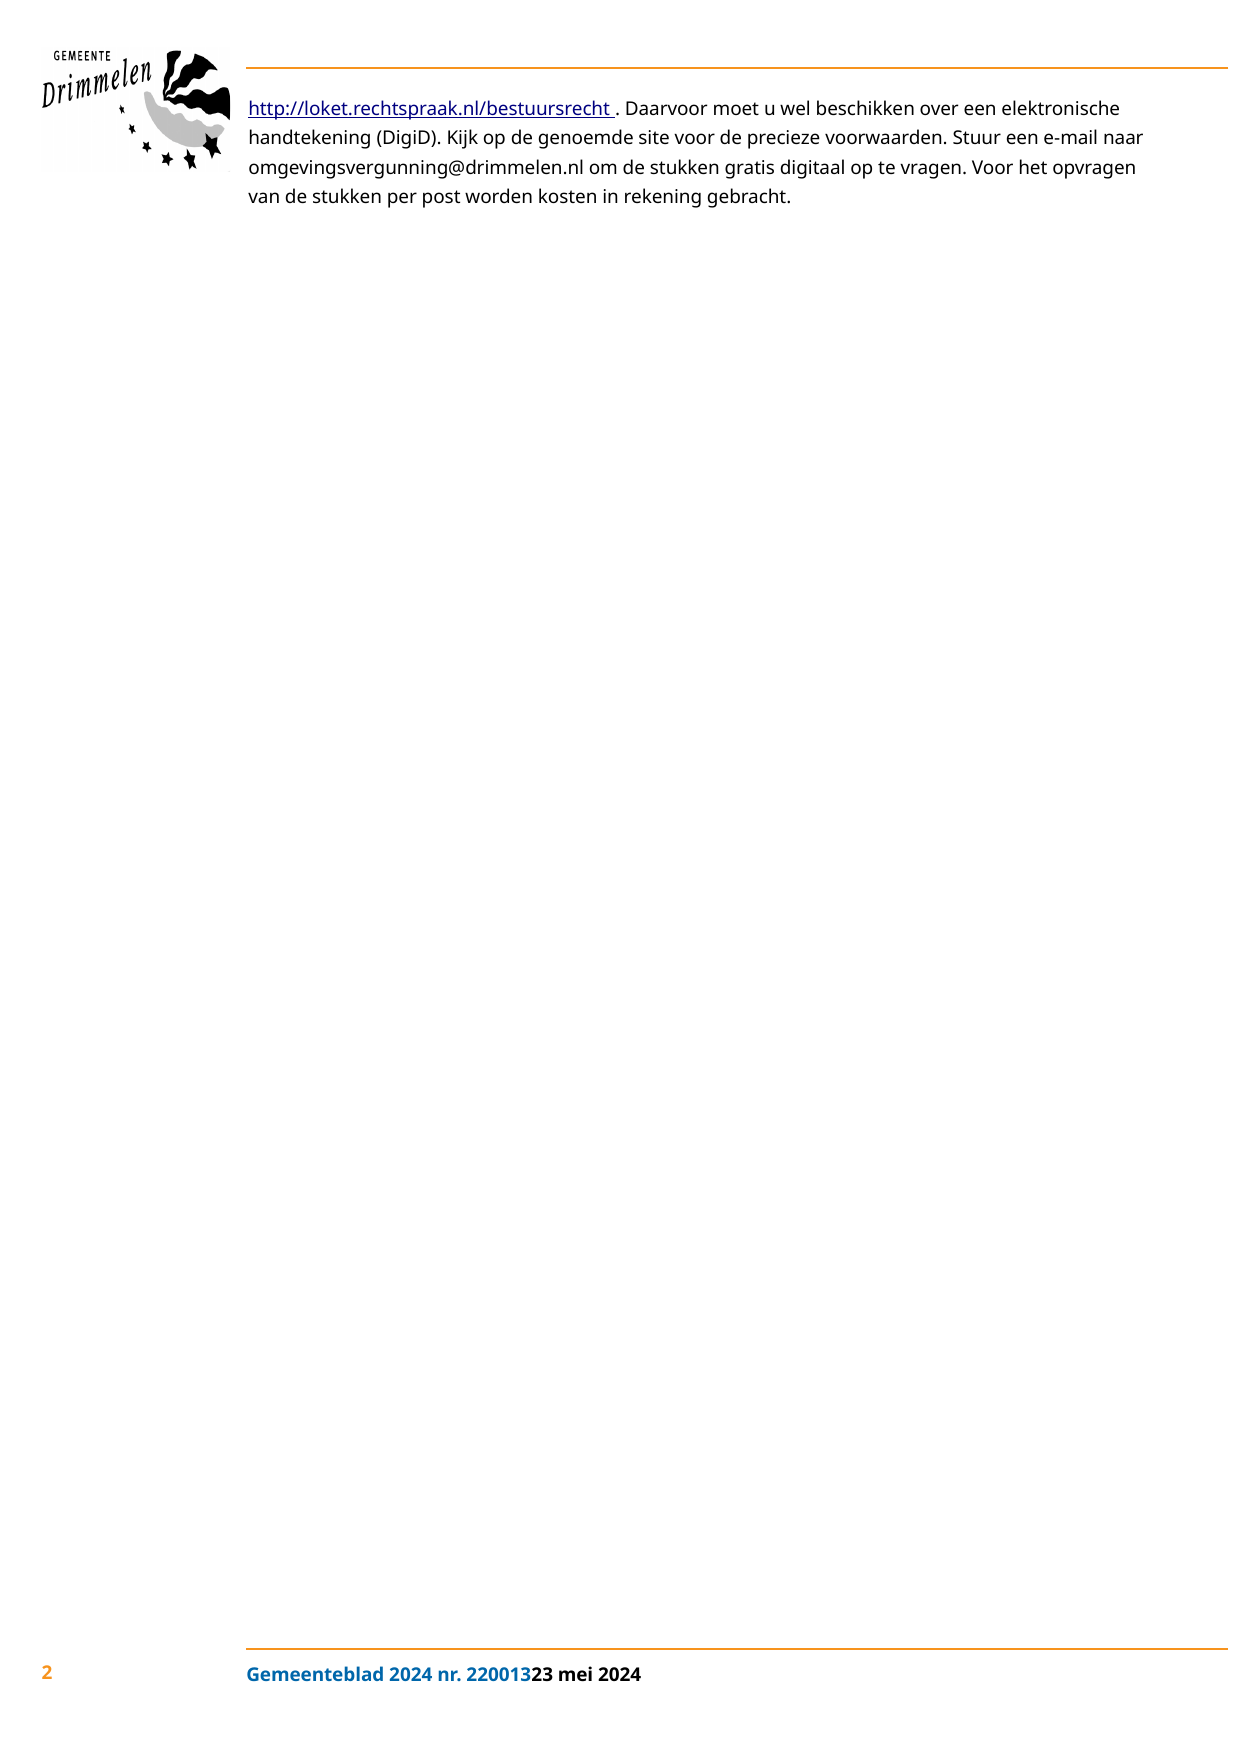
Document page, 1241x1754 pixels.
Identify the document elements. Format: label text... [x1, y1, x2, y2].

picture [41, 47, 231, 172]
text http://loket.rechtspraak.nl/bestuursrecht . Daarvoor moet u wel beschikken over een elektronische handtekening (DigiD). Kijk op de genoemde site voor de precieze voorwaarden. Stuur een e-mail naar omgevingsvergunning@drimmelen.nl om de stukken gratis digitaal op te vragen. Voor het opvragen van de stukken per post worden kosten in rekening gebracht. [248, 95, 1152, 209]
